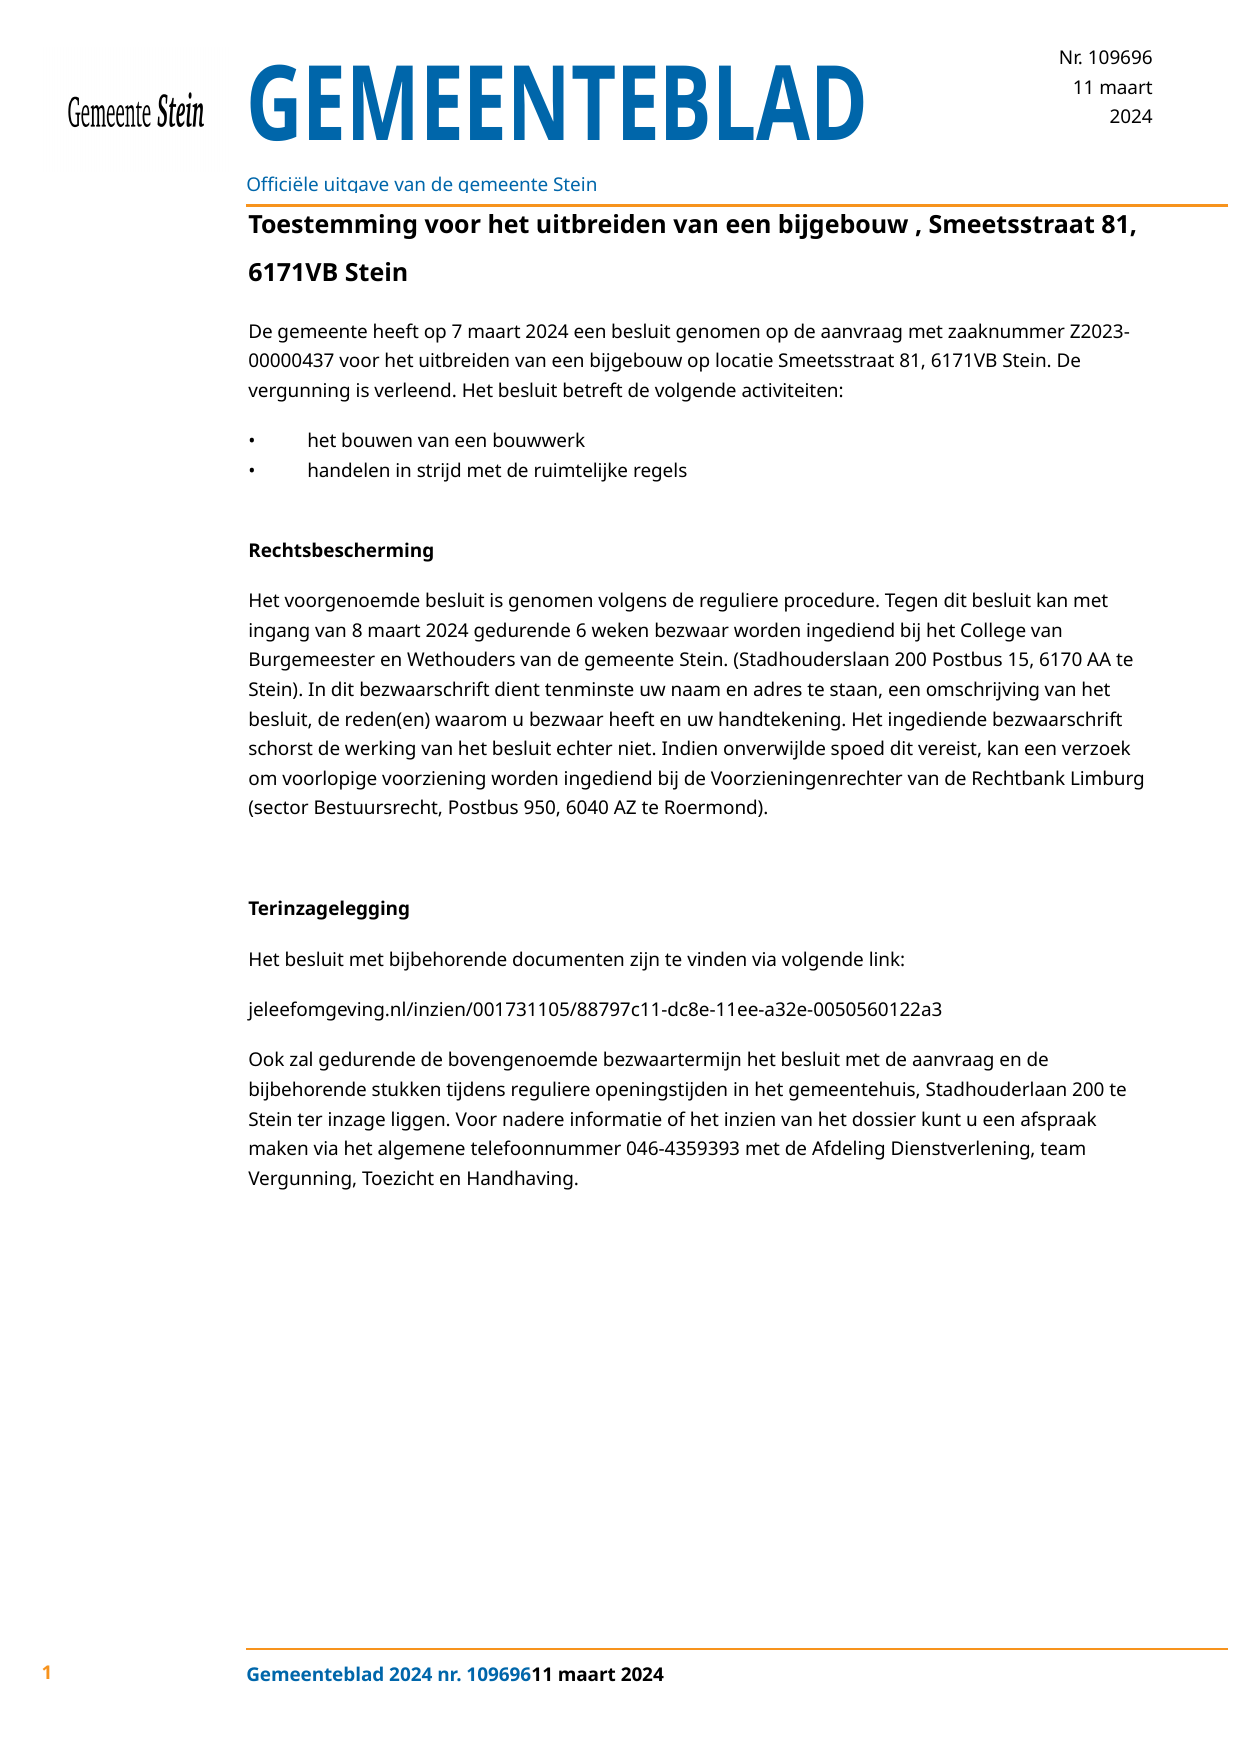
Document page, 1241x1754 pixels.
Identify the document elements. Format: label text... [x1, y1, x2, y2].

text Het besluit met bijbehorende documenten zijn te vinden via volgende link: [248, 946, 1152, 972]
list handelen in strijd met de ruimtelijke regels [248, 457, 1152, 483]
text Het voorgenoemde besluit is genomen volgens de reguliere procedure. Tegen dit besluit kan met ingang van 8 maart 2024 gedurende 6 weken bezwaar worden ingediend bij het College van Burgemeester en Wethouders van de gemeente Stein. (Stadhouderslaan 200 Postbus 15, 6170 AA te Stein). In dit bezwaarschrift dient tenminste uw naam en adres te staan, een omschrijving van het besluit, de reden(en) waarom u bezwaar heeft en uw handtekening. Het ingediende bezwaarschrift schorst de werking van het besluit echter niet. Indien onverwijlde spoed dit vereist, kan een verzoek om voorlopige voorziening worden ingediend bij de Voorzieningenrechter van de Rechtbank Limburg (sector Bestuursrecht, Postbus 950, 6040 AZ te Roermond). [248, 587, 1152, 820]
list het bouwen van een bouwwerk [248, 427, 1152, 453]
text jeleefomgeving.nl/inzien/001731105/88797c11-dc8e-11ee-a32e-0050560122a3 [248, 996, 1152, 1022]
text Terinzagelegging [248, 895, 1152, 921]
text Rechtsbescherming [248, 537, 1152, 563]
text Ook zal gedurende de bovengenoemde bezwaartermijn het besluit met de aanvraag en de bijbehorende stukken tijdens reguliere openingstijden in het gemeentehuis, Stadhouderlaan 200 te Stein ter inzage liggen. Voor nadere informatie of het inzien van het dossier kunt u een afspraak maken via het algemene telefoonnummer 046-4359393 met de Afdeling Dienstverlening, team Vergunning, Toezicht en Handhaving. [248, 1047, 1152, 1191]
picture [41, 47, 231, 172]
text De gemeente heeft op 7 maart 2024 een besluit genomen op de aanvraag met zaaknummer Z2023-00000437 voor het uitbreiden van een bijgebouw op locatie Smeetsstraat 81, 6171VB Stein. De vergunning is verleend. Het besluit betreft de volgende activiteiten: [248, 318, 1152, 403]
text Toestemming voor het uitbreiden van een bijgebouw , Smeetsstraat 81, 6171VB Stein [248, 207, 1152, 288]
